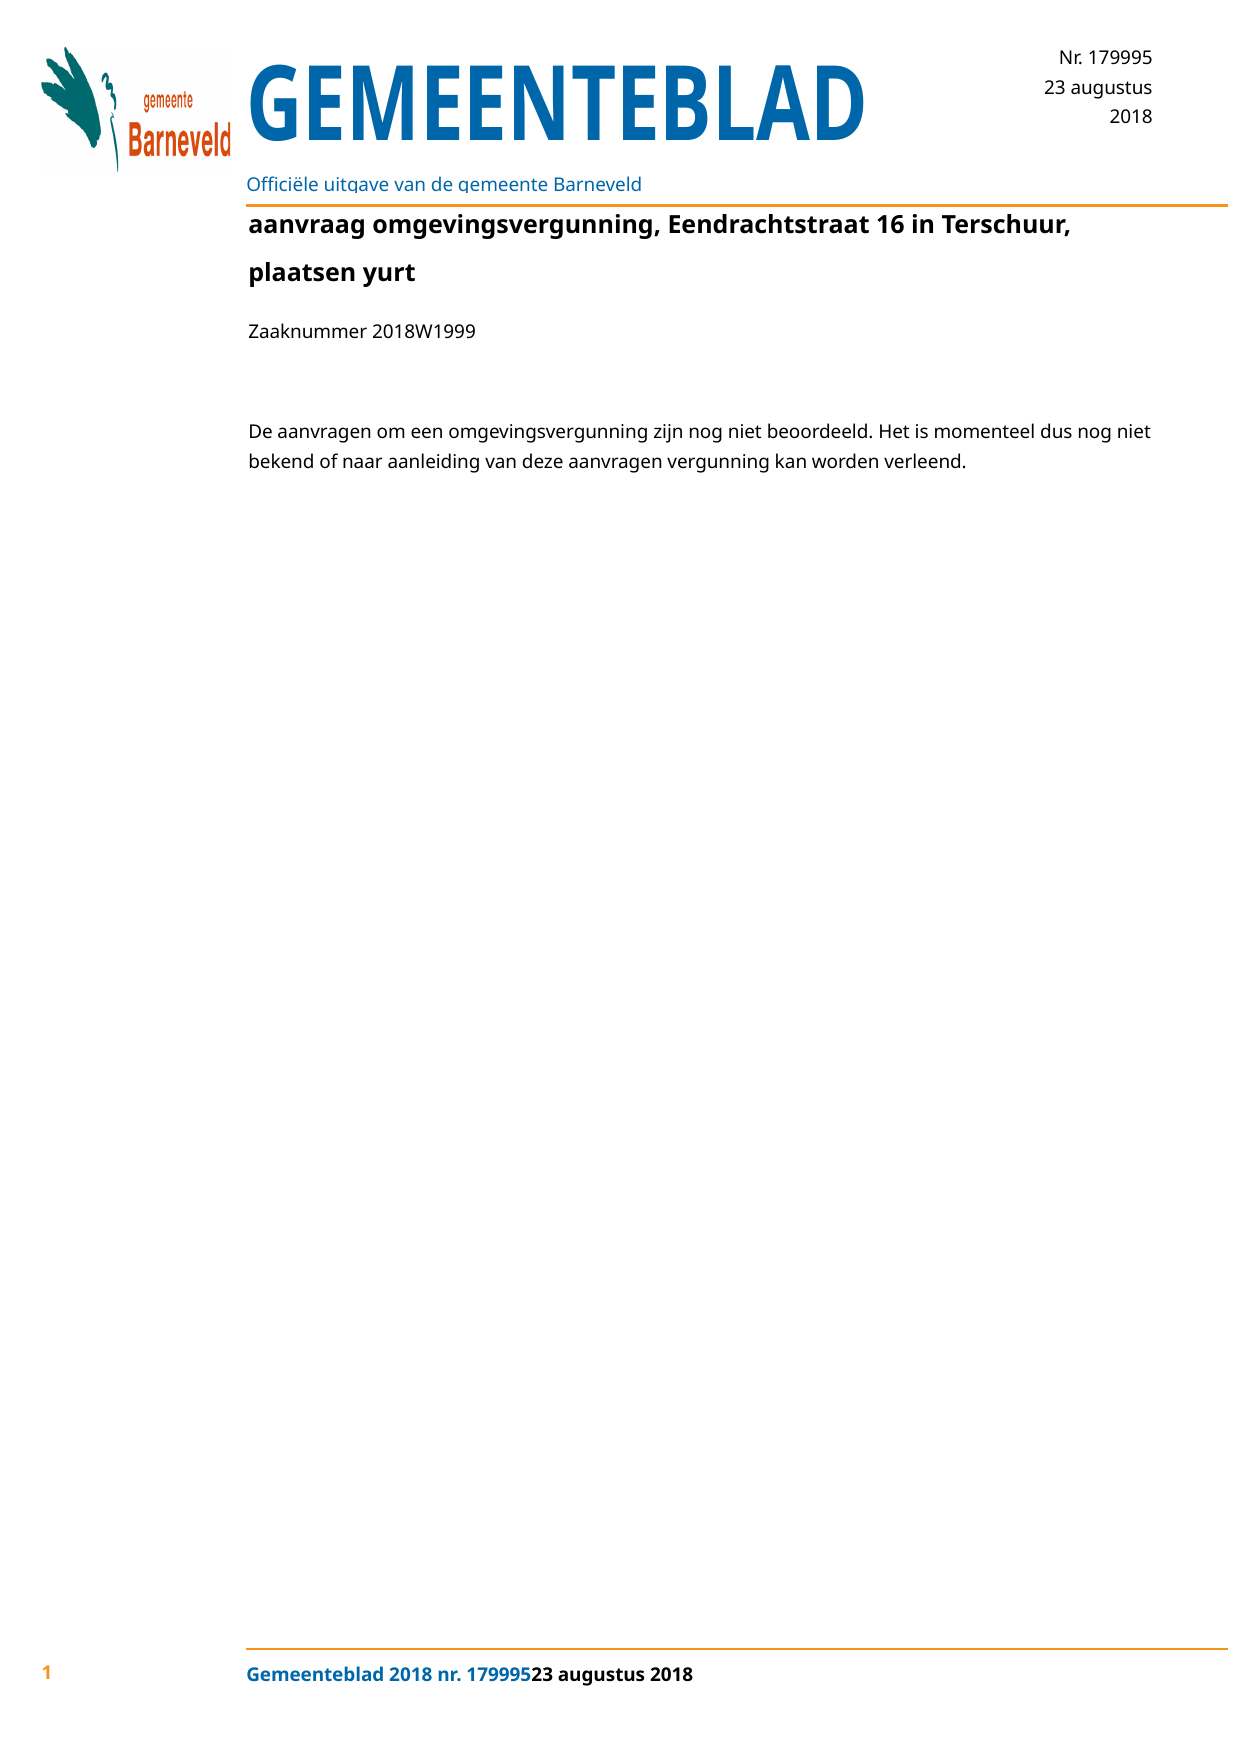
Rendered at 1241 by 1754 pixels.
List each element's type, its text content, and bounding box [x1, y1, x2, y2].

text aanvraag omgevingsvergunning, Eendrachtstraat 16 in Terschuur, plaatsen yurt [248, 207, 1152, 288]
text Zaaknummer 2018W1999 [248, 318, 1152, 344]
picture [41, 47, 231, 172]
text De aanvragen om een omgevingsvergunning zijn nog niet beoordeeld. Het is momenteel dus nog niet bekend of naar aanleiding van deze aanvragen vergunning kan worden verleend. [248, 419, 1152, 474]
